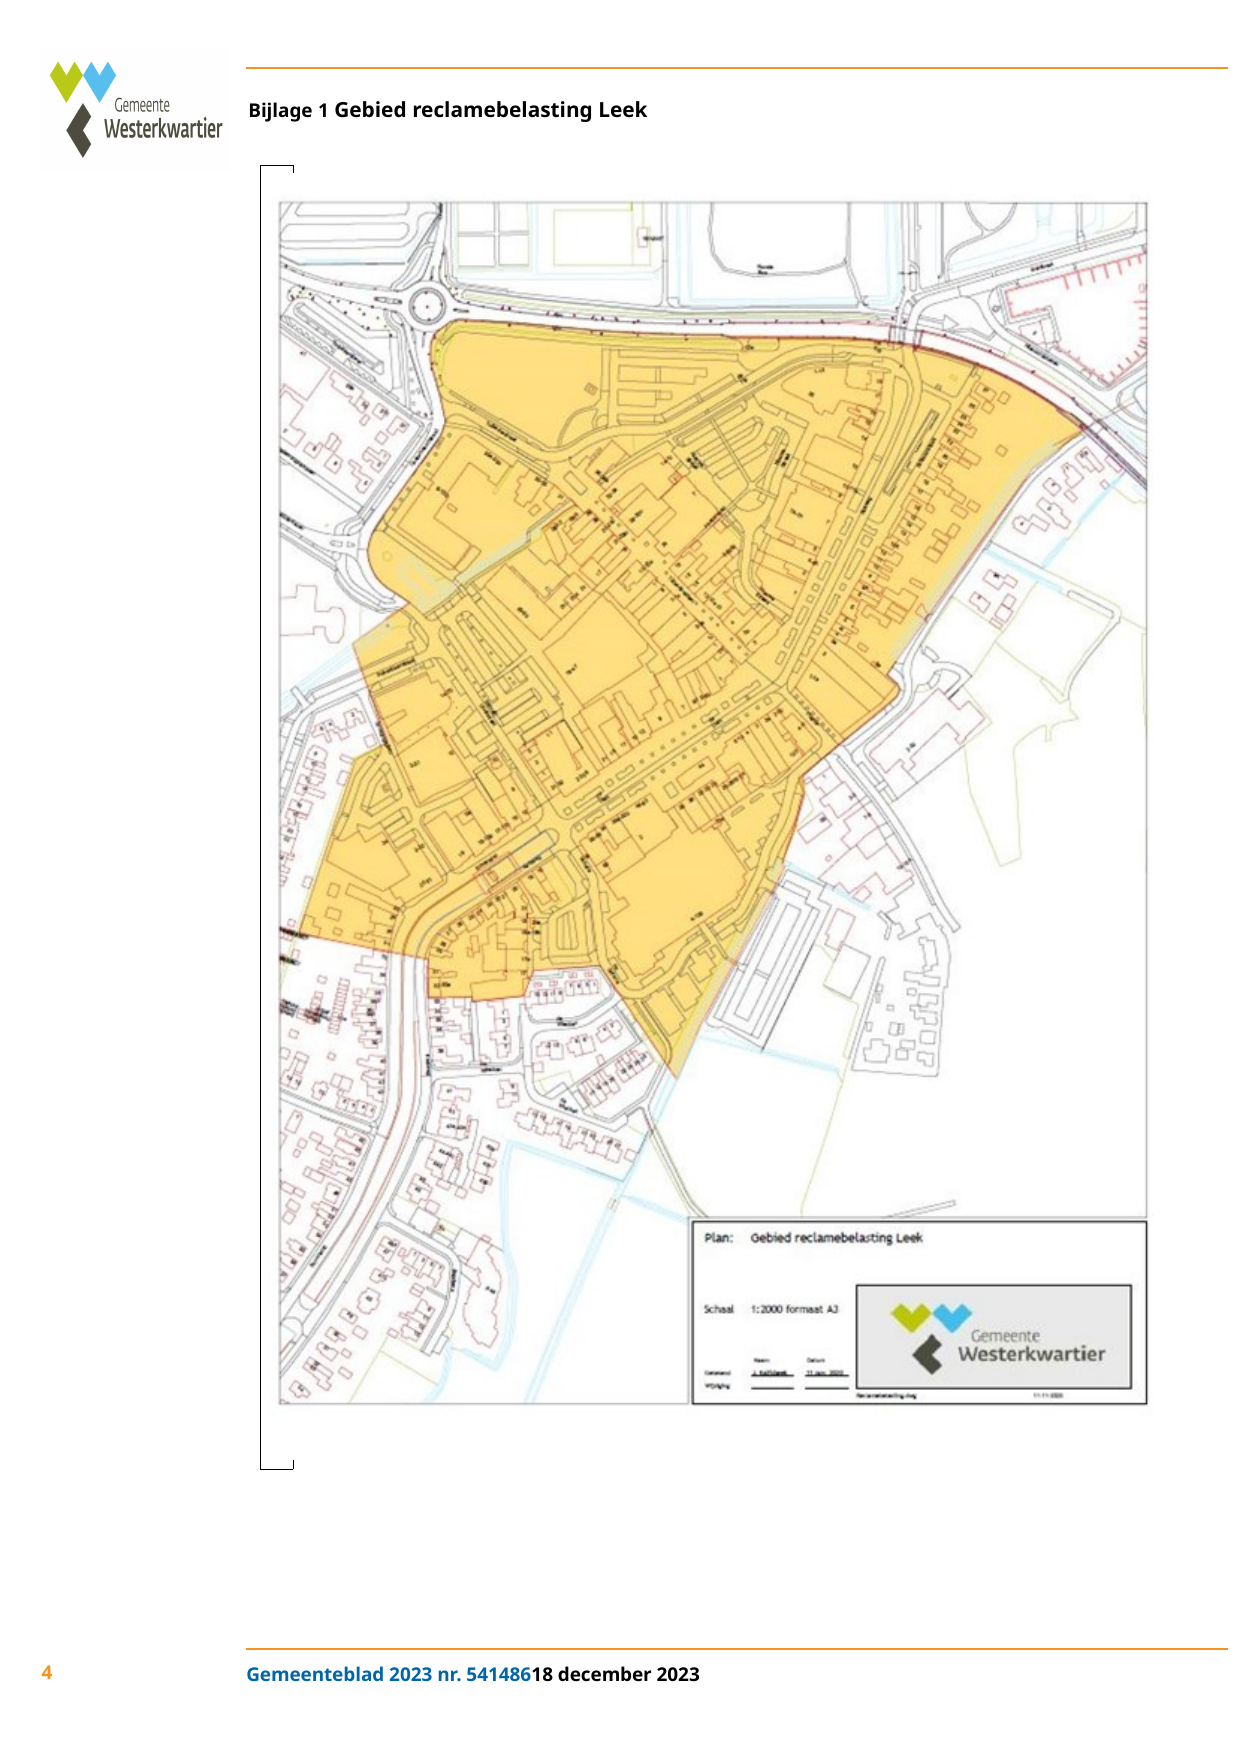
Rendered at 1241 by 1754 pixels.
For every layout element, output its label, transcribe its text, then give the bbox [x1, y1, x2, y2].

picture [41, 47, 231, 172]
text Bijlage 1 Gebied reclamebelasting Leek [248, 95, 1152, 123]
picture [268, 173, 1173, 1460]
